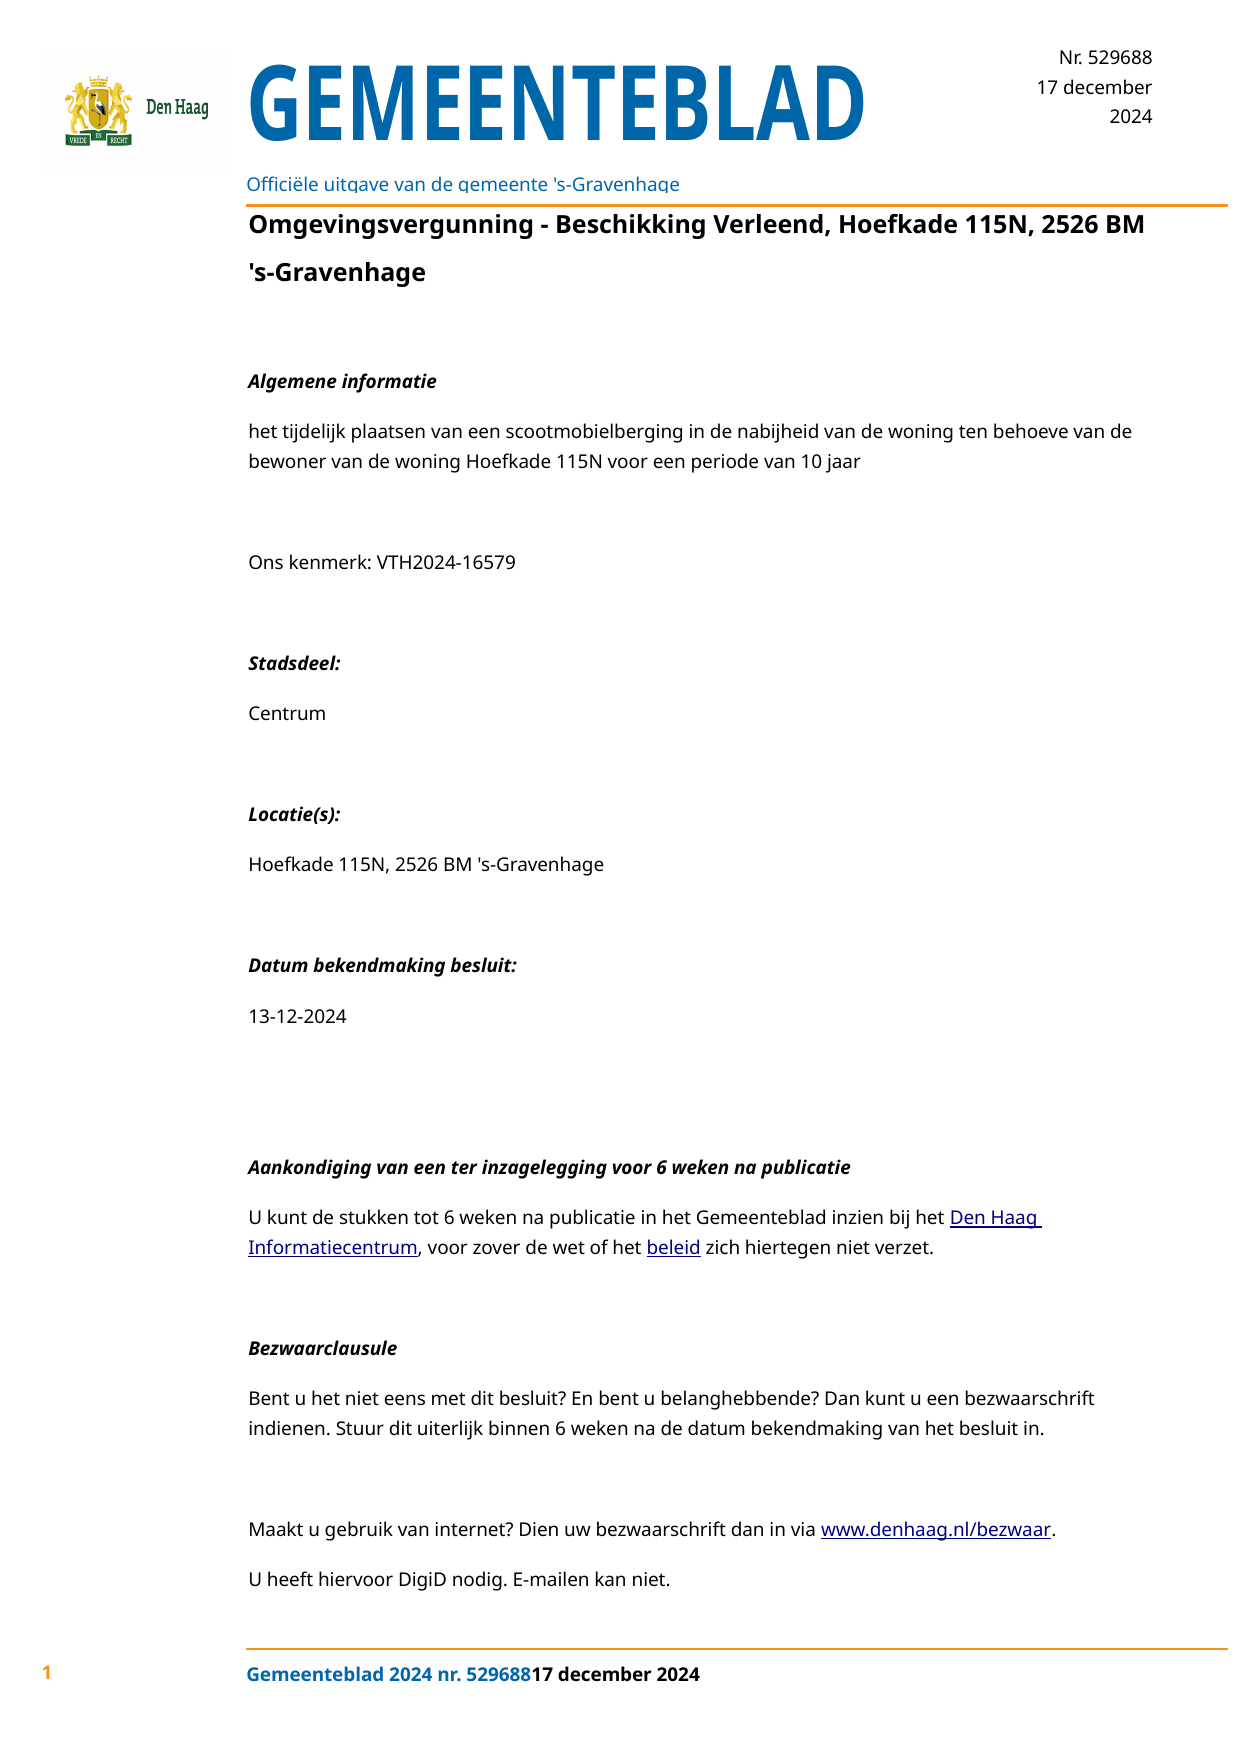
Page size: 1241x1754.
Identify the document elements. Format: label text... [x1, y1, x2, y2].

text Datum bekendmaking besluit: [248, 952, 1152, 978]
picture [41, 47, 231, 172]
text Aankondiging van een ter inzagelegging voor 6 weken na publicatie [248, 1154, 1152, 1180]
text Centrum [248, 700, 1152, 726]
text Bezwaarclausule [248, 1335, 1152, 1361]
text Algemene informatie [248, 368, 1152, 394]
text U kunt de stukken tot 6 weken na publicatie in het Gemeenteblad inzien bij het Den Haag Informatiecentrum, voor zover de wet of het beleid zich hiertegen niet verzet. [248, 1204, 1152, 1260]
text Locatie(s): [248, 801, 1152, 827]
text U heeft hiervoor DigiD nodig. E-mailen kan niet. [248, 1566, 1152, 1592]
text Hoefkade 115N, 2526 BM 's-Gravenhage [248, 852, 1152, 877]
text Stadsdeel: [248, 650, 1152, 676]
text het tijdelijk plaatsen van een scootmobielberging in de nabijheid van de woning ten behoeve van de bewoner van de woning Hoefkade 115N voor een periode van 10 jaar [248, 419, 1152, 474]
text 13-12-2024 [248, 1003, 1152, 1029]
text Omgevingsvergunning - Beschikking Verleend, Hoefkade 115N, 2526 BM 's-Gravenhage [248, 207, 1152, 288]
text Maakt u gebruik van internet? Dien uw bezwaarschrift dan in via www.denhaag.nl/bezwaar. [248, 1516, 1152, 1542]
text Ons kenmerk: VTH2024-16579 [248, 549, 1152, 575]
text Bent u het niet eens met dit besluit? En bent u belanghebbende? Dan kunt u een bezwaarschrift indienen. Stuur dit uiterlijk binnen 6 weken na de datum bekendmaking van het besluit in. [248, 1385, 1152, 1441]
